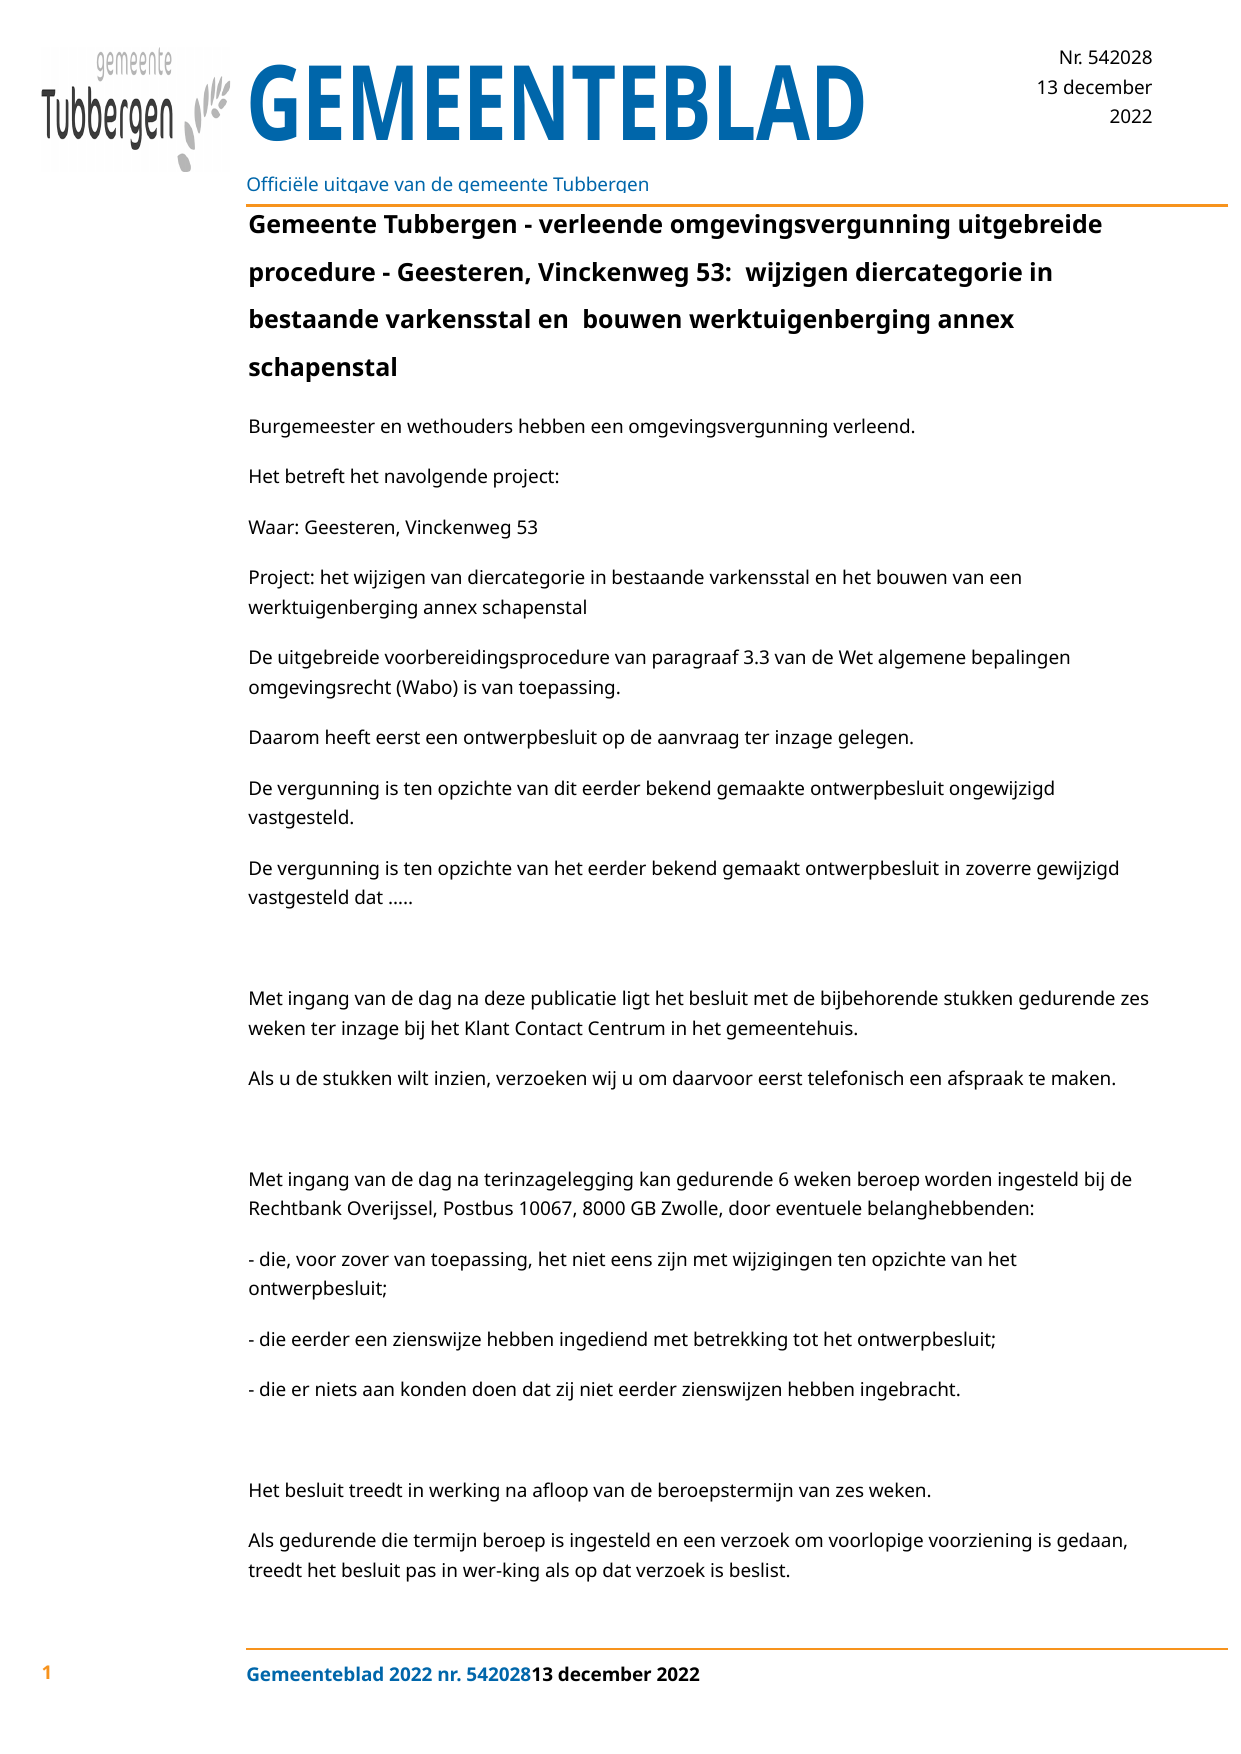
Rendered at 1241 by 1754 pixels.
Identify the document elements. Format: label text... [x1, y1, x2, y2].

text De uitgebreide voorbereidingsprocedure van paragraaf 3.3 van de Wet algemene bepalingen omgevingsrecht (Wabo) is van toepassing. [248, 644, 1152, 700]
text Burgemeester en wethouders hebben een omgevingsvergunning verleend. [248, 413, 1152, 439]
text Met ingang van de dag na terinzagelegging kan gedurende 6 weken beroep worden ingesteld bij de Rechtbank Overijssel, Postbus 10067, 8000 GB Zwolle, door eventuele belanghebbenden: [248, 1166, 1152, 1221]
text - die er niets aan konden doen dat zij niet eerder zienswijzen hebben ingebracht. [248, 1376, 1152, 1402]
text Met ingang van de dag na deze publicatie ligt het besluit met de bijbehorende stukken gedurende zes weken ter inzage bij het Klant Contact Centrum in het gemeentehuis. [248, 985, 1152, 1041]
picture [41, 47, 231, 172]
text De vergunning is ten opzichte van dit eerder bekend gemaakte ontwerpbesluit ongewijzigd vastgesteld. [248, 775, 1152, 830]
text Het besluit treedt in werking na afloop van de beroepstermijn van zes weken. [248, 1477, 1152, 1503]
text Als gedurende die termijn beroep is ingesteld en een verzoek om voorlopige voorziening is gedaan, treedt het besluit pas in wer-king als op dat verzoek is beslist. [248, 1528, 1152, 1583]
text Daarom heeft eerst een ontwerpbesluit op de aanvraag ter inzage gelegen. [248, 724, 1152, 750]
text Project: het wijzigen van diercategorie in bestaande varkensstal en het bouwen van een werktuigenberging annex schapenstal [248, 564, 1152, 620]
text Als u de stukken wilt inzien, verzoeken wij u om daarvoor eerst telefonisch een afspraak te maken. [248, 1065, 1152, 1091]
text - die, voor zover van toepassing, het niet eens zijn met wijzigingen ten opzichte van het ontwerpbesluit; [248, 1246, 1152, 1301]
text Gemeente Tubbergen - verleende omgevingsvergunning uitgebreide procedure - Geesteren, Vinckenweg 53: wijzigen diercategorie in bestaande varkensstal en bouwen werktuigenberging annex schapenstal [248, 207, 1152, 384]
text Het betreft het navolgende project: [248, 463, 1152, 489]
text - die eerder een zienswijze hebben ingediend met betrekking tot het ontwerpbesluit; [248, 1326, 1152, 1352]
text Waar: Geesteren, Vinckenweg 53 [248, 514, 1152, 540]
text De vergunning is ten opzichte van het eerder bekend gemaakt ontwerpbesluit in zoverre gewijzigd vastgesteld dat ….. [248, 855, 1152, 910]
